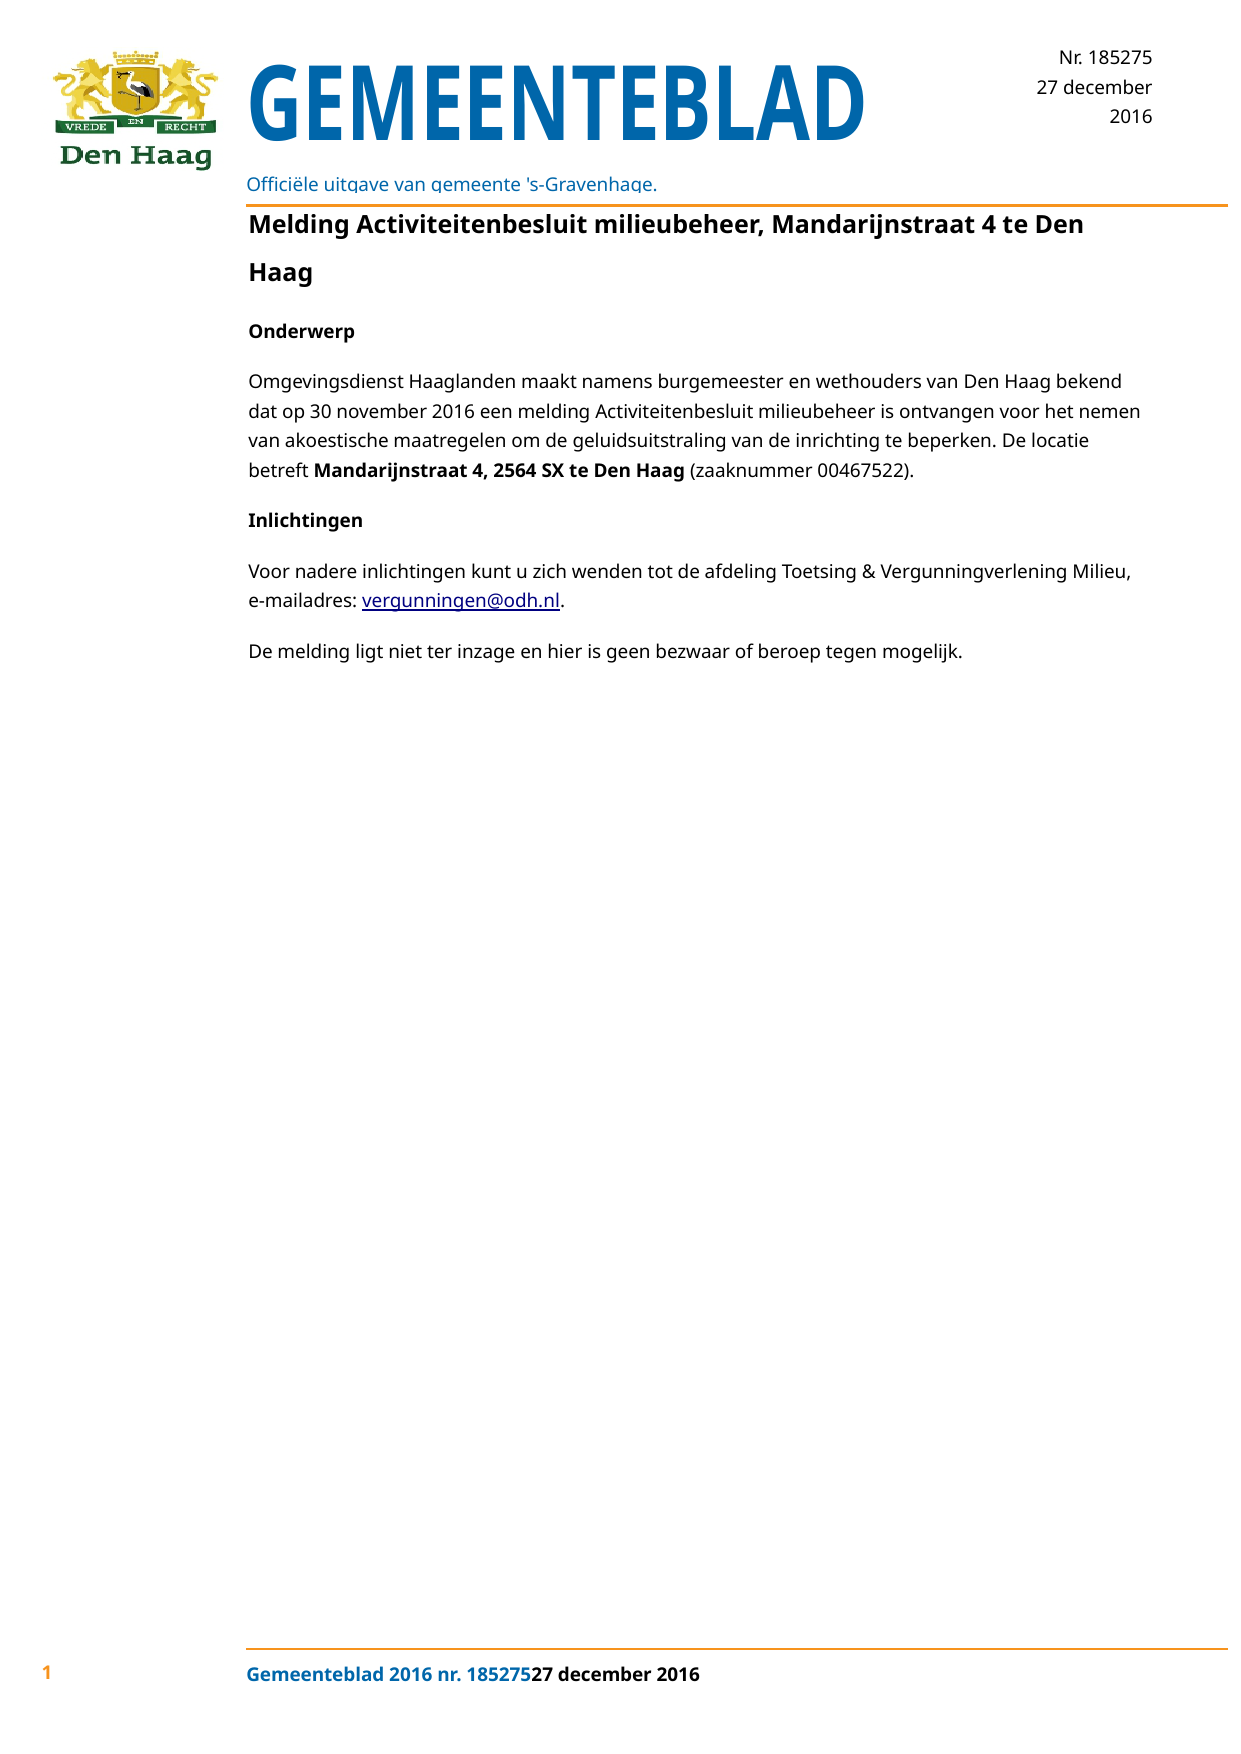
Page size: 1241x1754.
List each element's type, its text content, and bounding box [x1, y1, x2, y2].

text Melding Activiteitenbesluit milieubeheer, Mandarijnstraat 4 te Den Haag [248, 207, 1152, 288]
picture [41, 47, 231, 172]
text Inlichtingen [248, 507, 1152, 533]
text Onderwerp [248, 318, 1152, 344]
text Voor nadere inlichtingen kunt u zich wenden tot de afdeling Toetsing & Vergunningverlening Milieu, e-mailadres: vergunningen@odh.nl. [248, 558, 1152, 613]
text De melding ligt niet ter inzage en hier is geen bezwaar of beroep tegen mogelijk. [248, 638, 1152, 664]
text Omgevingsdienst Haaglanden maakt namens burgemeester en wethouders van Den Haag bekend dat op 30 november 2016 een melding Activiteitenbesluit milieubeheer is ontvangen voor het nemen van akoestische maatregelen om de geluidsuitstraling van de inrichting te beperken. De locatie betreft Mandarijnstraat 4, 2564 SX te Den Haag (zaaknummer 00467522). [248, 368, 1152, 483]
